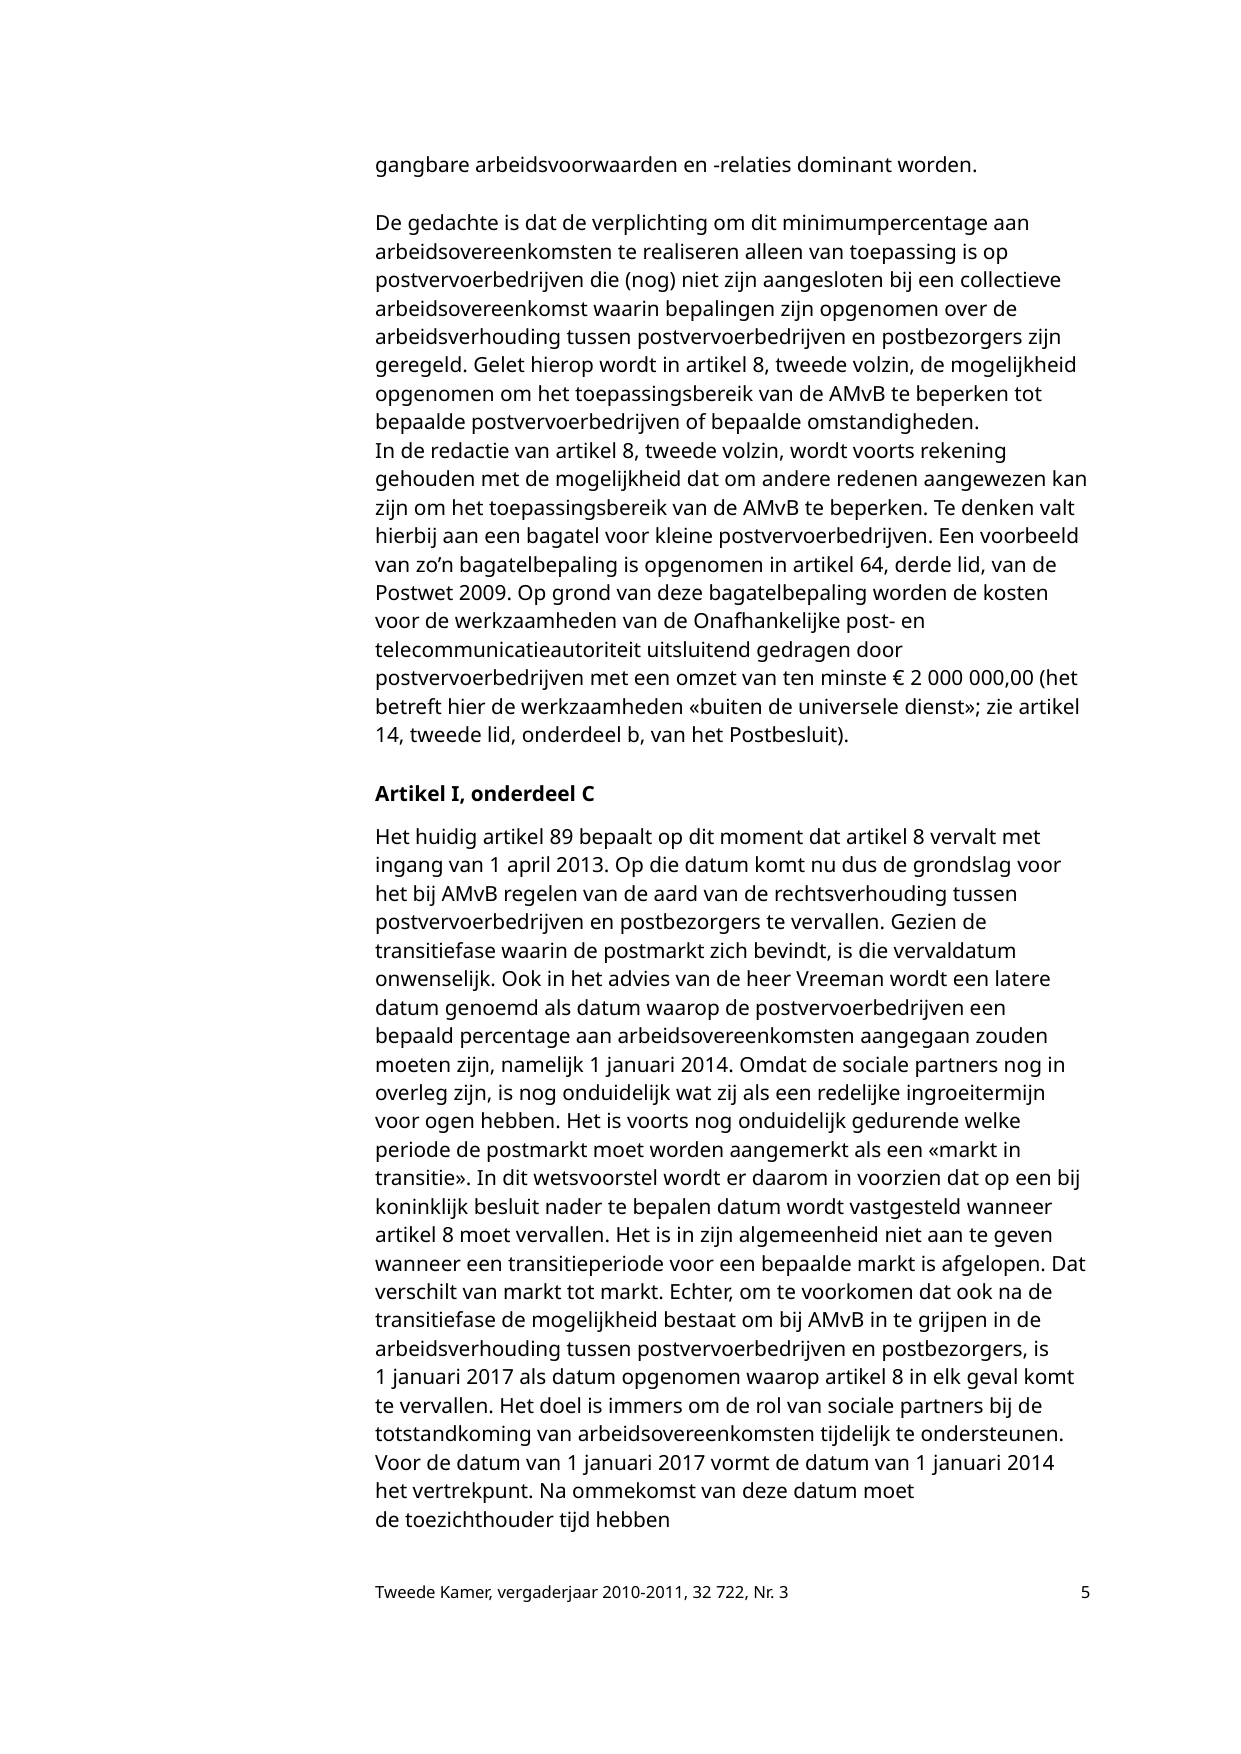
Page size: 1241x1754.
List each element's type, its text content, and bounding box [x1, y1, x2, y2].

text De gedachte is dat de verplichting om dit minimumpercentage aan arbeidsovereenkomsten te realiseren alleen van toepassing is op postvervoerbedrijven die (nog) niet zijn aangesloten bij een collectieve arbeidsovereenkomst waarin bepalingen zijn opgenomen over de arbeidsverhouding tussen postvervoerbedrijven en postbezorgers zijn geregeld. Gelet hierop wordt in artikel 8, tweede volzin, de mogelijkheid opgenomen om het toepassingsbereik van de AMvB te beperken tot bepaalde postvervoerbedrijven of bepaalde omstandigheden. [375, 208, 1090, 436]
text Artikel I, onderdeel C [375, 779, 1090, 807]
text In de redactie van artikel 8, tweede volzin, wordt voorts rekening gehouden met de mogelijkheid dat om andere redenen aangewezen kan zijn om het toepassingsbereik van de AMvB te beperken. Te denken valt hierbij aan een bagatel voor kleine postvervoerbedrijven. Een voorbeeld van zo’n bagatelbepaling is opgenomen in artikel 64, derde lid, van de Postwet 2009. Op grond van deze bagatelbepaling worden de kosten voor de werkzaamheden van de Onafhankelijke post- en telecommunicatieautoriteit uitsluitend gedragen door postvervoerbedrijven met een omzet van ten minste € 2 000 000,00 (het betreft hier de werkzaamheden «buiten de universele dienst»; zie artikel 14, tweede lid, onderdeel b, van het Postbesluit). [375, 436, 1090, 749]
text Het huidig artikel 89 bepaalt op dit moment dat artikel 8 vervalt met ingang van 1 april 2013. Op die datum komt nu dus de grondslag voor het bij AMvB regelen van de aard van de rechtsverhouding tussen postvervoerbedrijven en postbezorgers te vervallen. Gezien de transitiefase waarin de postmarkt zich bevindt, is die vervaldatum onwenselijk. Ook in het advies van de heer Vreeman wordt een latere datum genoemd als datum waarop de postvervoerbedrijven een bepaald percentage aan arbeidsovereenkomsten aangegaan zouden moeten zijn, namelijk 1 januari 2014. Omdat de sociale partners nog in overleg zijn, is nog onduidelijk wat zij als een redelijke ingroeitermijn voor ogen hebben. Het is voorts nog onduidelijk gedurende welke periode de postmarkt moet worden aangemerkt als een «markt in transitie». In dit wetsvoorstel wordt er daarom in voorzien dat op een bij koninklijk besluit nader te bepalen datum wordt vastgesteld wanneer artikel 8 moet vervallen. Het is in zijn algemeenheid niet aan te geven wanneer een transitieperiode voor een bepaalde markt is afgelopen. Dat verschilt van markt tot markt. Echter, om te voorkomen dat ook na de transitiefase de mogelijkheid bestaat om bij AMvB in te grijpen in de arbeidsverhouding tussen postvervoerbedrijven en postbezorgers, is 1 januari 2017 als datum opgenomen waarop artikel 8 in elk geval komt te vervallen. Het doel is immers om de rol van sociale partners bij de totstandkoming van arbeidsovereenkomsten tijdelijk te ondersteunen. Voor de datum van 1 januari 2017 vormt de datum van 1 januari 2014 het vertrekpunt. Na ommekomst van deze datum moet de toezichthouder tijd hebben [375, 822, 1090, 1533]
text gangbare arbeidsvoorwaarden en -relaties dominant worden. [375, 150, 1090, 178]
